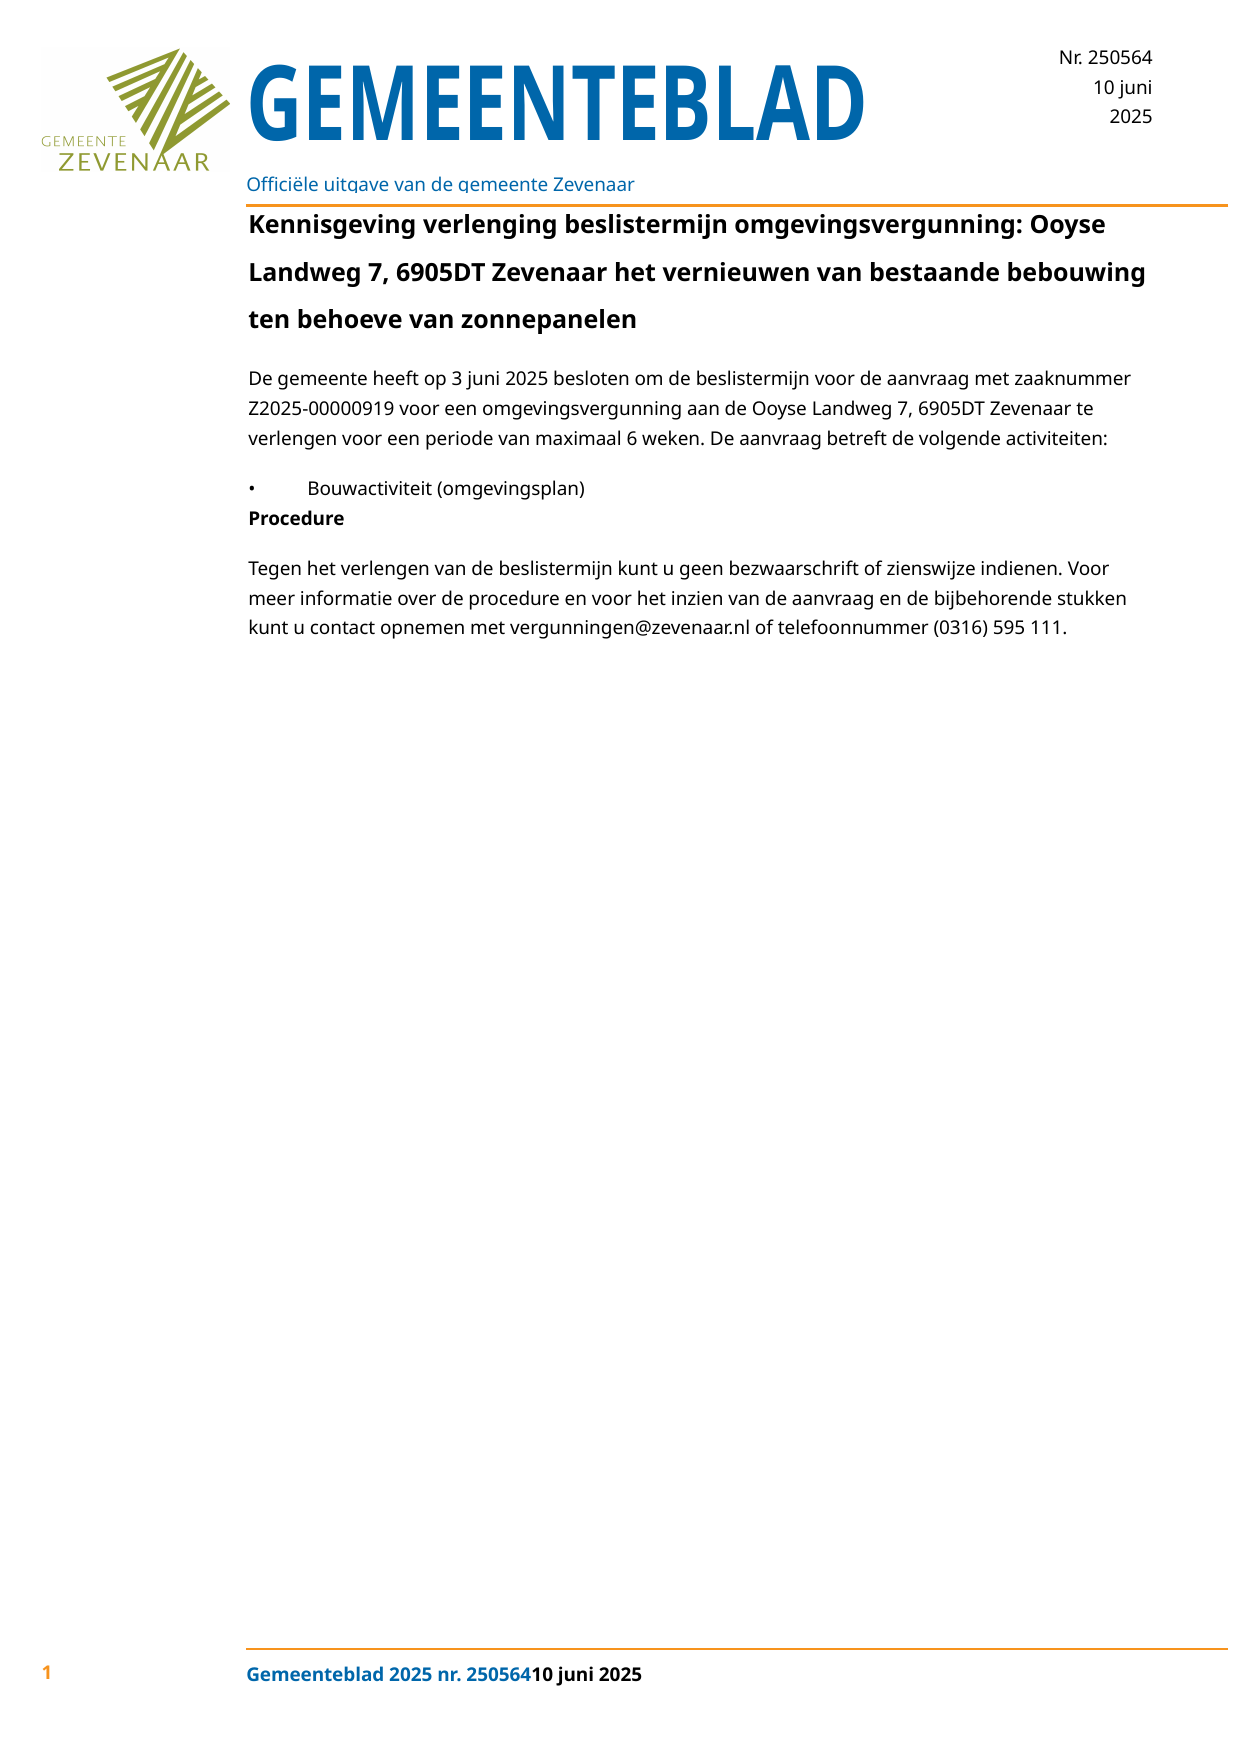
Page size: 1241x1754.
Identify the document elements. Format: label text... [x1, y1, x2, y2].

text Tegen het verlengen van de beslistermijn kunt u geen bezwaarschrift of zienswijze indienen. Voor meer informatie over de procedure en voor het inzien van de aanvraag en de bijbehorende stukken kunt u contact opnemen met vergunningen@zevenaar.nl of telefoonnummer (0316) 595 111. [248, 555, 1152, 640]
text Kennisgeving verlenging beslistermijn omgevingsvergunning: Ooyse Landweg 7, 6905DT Zevenaar het vernieuwen van bestaande bebouwing ten behoeve van zonnepanelen [248, 207, 1152, 336]
list Bouwactiviteit (omgevingsplan) [248, 475, 1152, 501]
text Procedure [248, 505, 1152, 530]
text De gemeente heeft op 3 juni 2025 besloten om de beslistermijn voor de aanvraag met zaaknummer Z2025-00000919 voor een omgevingsvergunning aan de Ooyse Landweg 7, 6905DT Zevenaar te verlengen voor een periode van maximaal 6 weken. De aanvraag betreft de volgende activiteiten: [248, 366, 1152, 450]
picture [41, 47, 231, 172]
